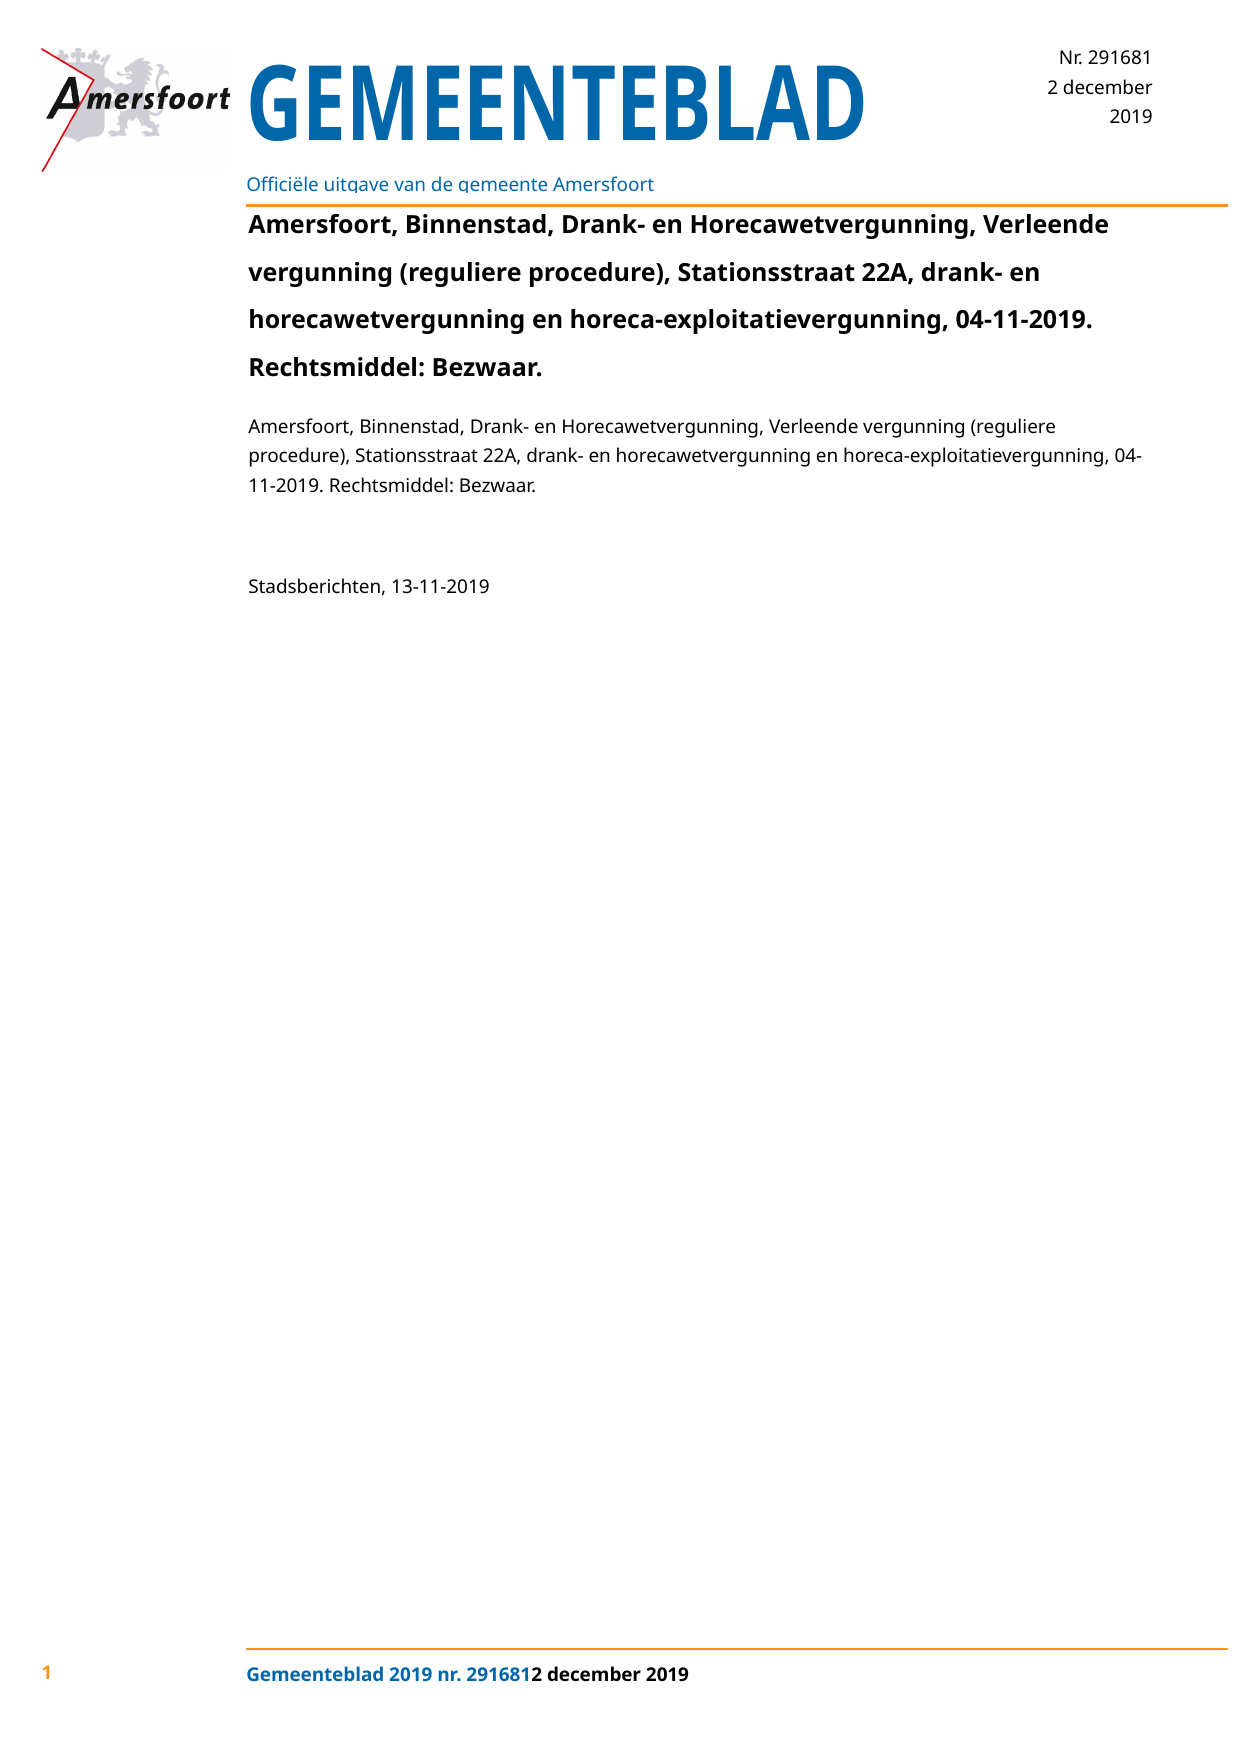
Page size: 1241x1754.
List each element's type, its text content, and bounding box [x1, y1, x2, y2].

text Amersfoort, Binnenstad, Drank- en Horecawetvergunning, Verleende vergunning (reguliere procedure), Stationsstraat 22A, drank- en horecawetvergunning en horeca-exploitatievergunning, 04-11-2019. Rechtsmiddel: Bezwaar. [248, 413, 1152, 498]
text Stadsberichten, 13-11-2019 [248, 573, 1152, 599]
text Amersfoort, Binnenstad, Drank- en Horecawetvergunning, Verleende vergunning (reguliere procedure), Stationsstraat 22A, drank- en horecawetvergunning en horeca-exploitatievergunning, 04-11-2019. Rechtsmiddel: Bezwaar. [248, 207, 1152, 384]
picture [41, 47, 231, 172]
